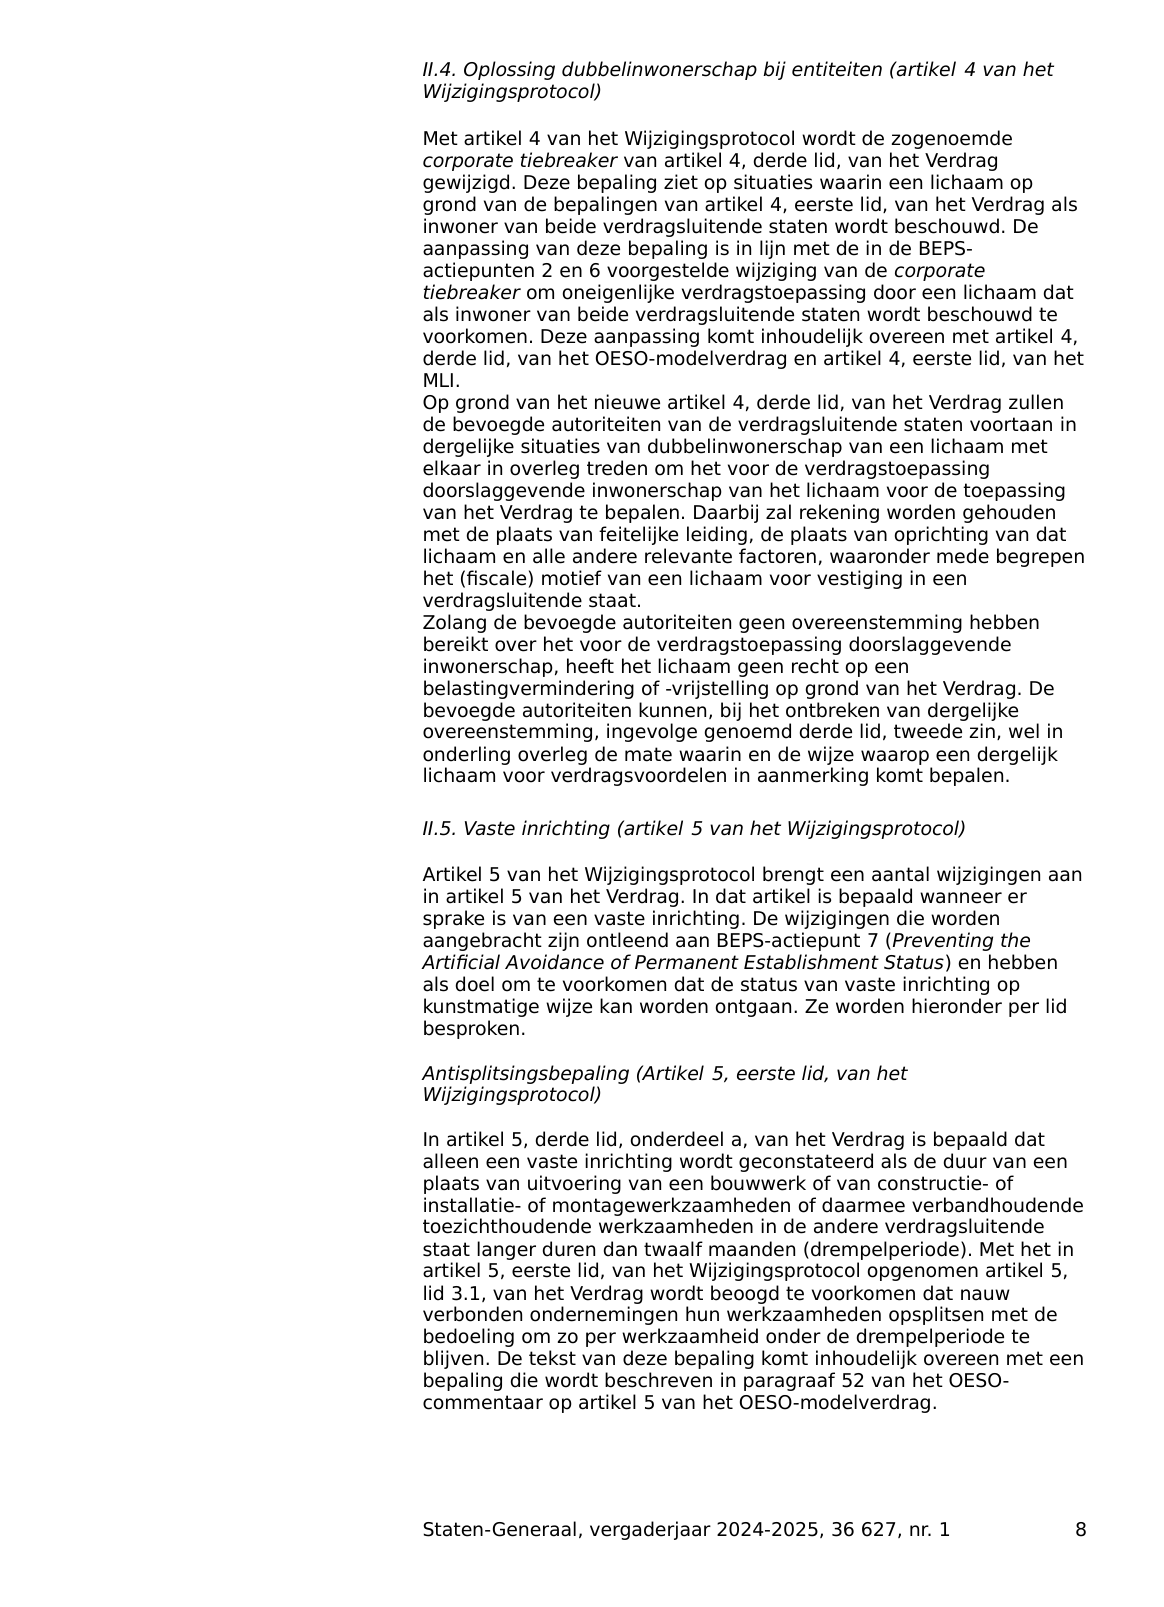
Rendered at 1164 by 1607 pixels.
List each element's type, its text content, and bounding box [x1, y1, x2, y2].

subtitle II.4. Oplossing dubbelinwonerschap bij entiteiten (artikel 4 van het Wijzigingsprotocol) [422, 59, 1087, 103]
text Artikel 5 van het Wijzigingsprotocol brengt een aantal wijzigingen aan in artikel 5 van het Verdrag. In dat artikel is bepaald wanneer er sprake is van een vaste inrichting. De wijzigingen die worden aangebracht zijn ontleend aan BEPS-actiepunt 7 (Preventing the Artificial Avoidance of Permanent Establishment Status) en hebben als doel om te voorkomen dat de status van vaste inrichting op kunstmatige wijze kan worden ontgaan. Ze worden hieronder per lid besproken. [422, 864, 1087, 1040]
text Met artikel 4 van het Wijzigingsprotocol wordt de zogenoemde corporate tiebreaker van artikel 4, derde lid, van het Verdrag gewijzigd. Deze bepaling ziet op situaties waarin een lichaam op grond van de bepalingen van artikel 4, eerste lid, van het Verdrag als inwoner van beide verdragsluitende staten wordt beschouwd. De aanpassing van deze bepaling is in lijn met de in de BEPS-actiepunten 2 en 6 voorgestelde wijziging van de corporate tiebreaker om oneigenlijke verdragstoepassing door een lichaam dat als inwoner van beide verdragsluitende staten wordt beschouwd te voorkomen. Deze aanpassing komt inhoudelijk overeen met artikel 4, derde lid, van het OESO-modelverdrag en artikel 4, eerste lid, van het MLI. [422, 128, 1087, 392]
subtitle Antisplitsingsbepaling (Artikel 5, eerste lid, van het Wijzigingsprotocol) [422, 1062, 1087, 1106]
subtitle II.5. Vaste inrichting (artikel 5 van het Wijzigingsprotocol) [422, 817, 1087, 839]
text In artikel 5, derde lid, onderdeel a, van het Verdrag is bepaald dat alleen een vaste inrichting wordt geconstateerd als de duur van een plaats van uitvoering van een bouwwerk of van constructie- of installatie- of montagewerkzaamheden of daarmee verbandhoudende toezichthoudende werkzaamheden in de andere verdragsluitende staat langer duren dan twaalf maanden (drempelperiode). Met het in artikel 5, eerste lid, van het Wijzigingsprotocol opgenomen artikel 5, lid 3.1, van het Verdrag wordt beoogd te voorkomen dat nauw verbonden ondernemingen hun werkzaamheden opsplitsen met de bedoeling om zo per werkzaamheid onder de drempelperiode te blijven. De tekst van deze bepaling komt inhoudelijk overeen met een bepaling die wordt beschreven in paragraaf 52 van het OESO-commentaar op artikel 5 van het OESO-modelverdrag. [422, 1128, 1087, 1414]
text Op grond van het nieuwe artikel 4, derde lid, van het Verdrag zullen de bevoegde autoriteiten van de verdragsluitende staten voortaan in dergelijke situaties van dubbelinwonerschap van een lichaam met elkaar in overleg treden om het voor de verdragstoepassing doorslaggevende inwonerschap van het lichaam voor de toepassing van het Verdrag te bepalen. Daarbij zal rekening worden gehouden met de plaats van feitelijke leiding, de plaats van oprichting van dat lichaam en alle andere relevante factoren, waaronder mede begrepen het (fiscale) motief van een lichaam voor vestiging in een verdragsluitende staat. [422, 392, 1087, 612]
text Zolang de bevoegde autoriteiten geen overeenstemming hebben bereikt over het voor de verdragstoepassing doorslaggevende inwonerschap, heeft het lichaam geen recht op een belastingvermindering of -vrijstelling op grond van het Verdrag. De bevoegde autoriteiten kunnen, bij het ontbreken van dergelijke overeenstemming, ingevolge genoemd derde lid, tweede zin, wel in onderling overleg de mate waarin en de wijze waarop een dergelijk lichaam voor verdragsvoordelen in aanmerking komt bepalen. [422, 612, 1087, 787]
